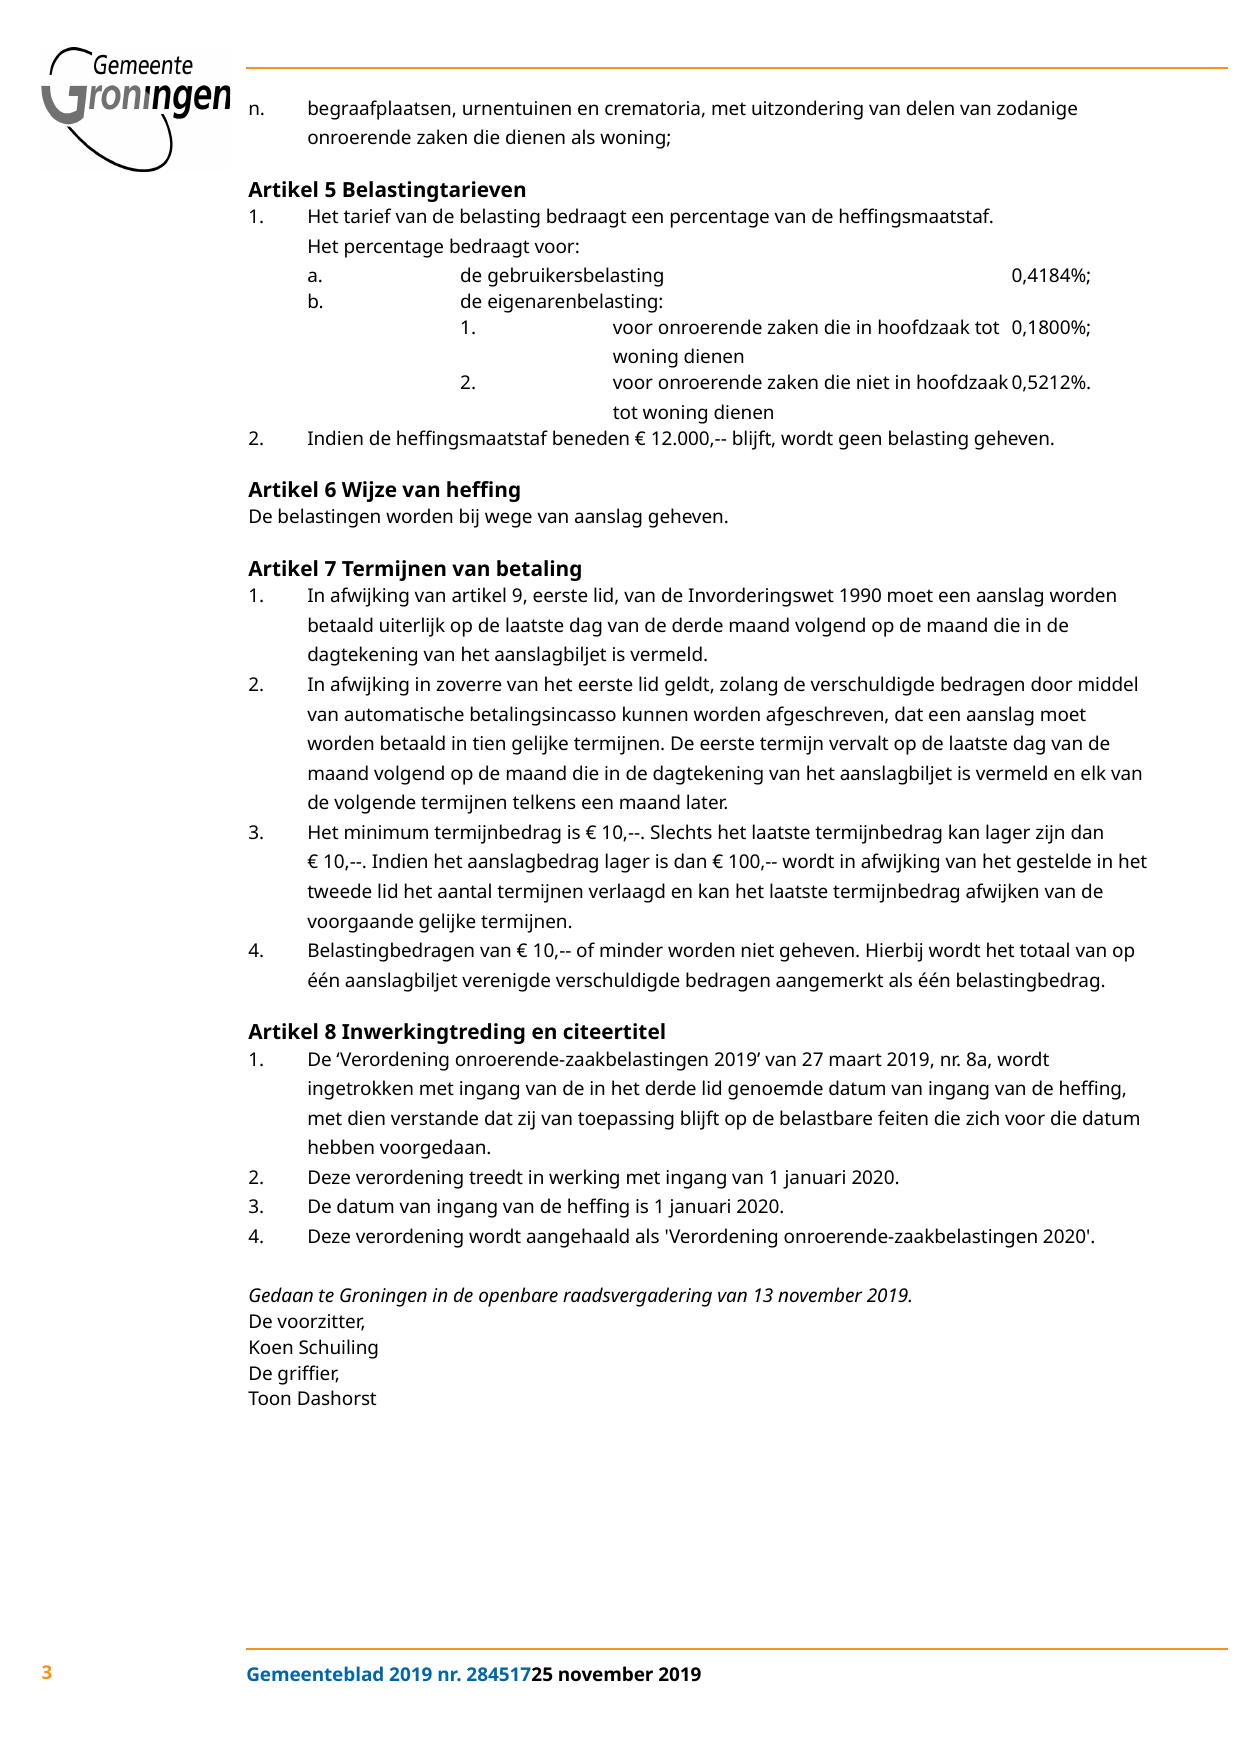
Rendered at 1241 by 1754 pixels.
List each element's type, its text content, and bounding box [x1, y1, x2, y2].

text Artikel 7 Termijnen van betaling [248, 554, 1152, 582]
list Belastingbedragen van € 10,-- of minder worden niet geheven. Hierbij wordt het totaal van op één aanslagbiljet verenigde verschuldigde bedragen aangemerkt als één belastingbedrag. [248, 937, 1152, 993]
table_cell [1011, 288, 1211, 314]
text De belastingen worden bij wege van aanslag geheven. [248, 503, 1152, 529]
list In afwijking van artikel 9, eerste lid, van de Invorderingswet 1990 moet een aanslag worden betaald uiterlijk op de laatste dag van de derde maand volgend op de maand die in de dagtekening van het aanslagbiljet is vermeld. [248, 582, 1152, 667]
table_cell de eigenarenbelasting: [460, 288, 1011, 314]
list Het tarief van de belasting bedraagt een percentage van de heffingsmaatstaf. [248, 203, 1152, 229]
picture [41, 47, 231, 172]
table_cell [307, 369, 460, 424]
table_cell 2. [460, 369, 613, 424]
table_header 0,4184%; [1011, 263, 1211, 288]
table_cell 0,1800%; [1011, 314, 1211, 369]
list Het minimum termijnbedrag is € 10,--. Slechts het laatste termijnbedrag kan lager zijn dan € 10,--. Indien het aanslagbedrag lager is dan € 100,-- wordt in afwijking van het gestelde in het tweede lid het aantal termijnen verlaagd en kan het laatste termijnbedrag afwijken van de voorgaande gelijke termijnen. [248, 819, 1152, 933]
list De ‘Verordening onroerende-zaakbelastingen 2019’ van 27 maart 2019, nr. 8a, wordt ingetrokken met ingang van de in het derde lid genoemde datum van ingang van de heffing, met dien verstande dat zij van toepassing blijft op de belastbare feiten die zich voor die datum hebben voorgedaan. [248, 1046, 1152, 1160]
table_header a. [307, 263, 460, 288]
table_cell voor onroerende zaken die niet in hoofdzaak tot woning dienen [613, 369, 1011, 424]
text Toon Dashorst [248, 1385, 1152, 1411]
list begraafplaatsen, urnentuinen en crematoria, met uitzondering van delen van zodanige onroerende zaken die dienen als woning; [248, 95, 1152, 150]
text Artikel 5 Belastingtarieven [248, 175, 1152, 203]
list Indien de heffingsmaatstaf beneden € 12.000,-- blijft, wordt geen belasting geheven. [248, 425, 1152, 450]
table_cell b. [307, 288, 460, 314]
list Deze verordening wordt aangehaald als 'Verordening onroerende-zaakbelastingen 2020'. [248, 1223, 1152, 1249]
list Het percentage bedraagt voor: [248, 233, 1152, 258]
list De datum van ingang van de heffing is 1 januari 2020. [248, 1194, 1152, 1219]
table_header de gebruikersbelasting [460, 263, 1011, 288]
table_cell [307, 314, 460, 369]
text Artikel 8 Inwerkingtreding en citeertitel [248, 1017, 1152, 1046]
text De voorzitter, [248, 1308, 1152, 1334]
text De griffier, [248, 1360, 1152, 1385]
text Koen Schuiling [248, 1334, 1152, 1360]
text Gedaan te Groningen in de openbare raadsvergadering van 13 november 2019. [248, 1282, 1152, 1308]
list In afwijking in zoverre van het eerste lid geldt, zolang de verschuldigde bedragen door middel van automatische betalingsincasso kunnen worden afgeschreven, dat een aanslag moet worden betaald in tien gelijke termijnen. De eerste termijn vervalt op de laatste dag van de maand volgend op de maand die in de dagtekening van het aanslagbiljet is vermeld en elk van de volgende termijnen telkens een maand later. [248, 671, 1152, 815]
table_cell voor onroerende zaken die in hoofdzaak tot woning dienen [613, 314, 1011, 369]
table_cell 1. [460, 314, 613, 369]
table_cell 0,5212%. [1011, 369, 1211, 424]
list Deze verordening treedt in werking met ingang van 1 januari 2020. [248, 1164, 1152, 1190]
text Artikel 6 Wijze van heffing [248, 475, 1152, 503]
